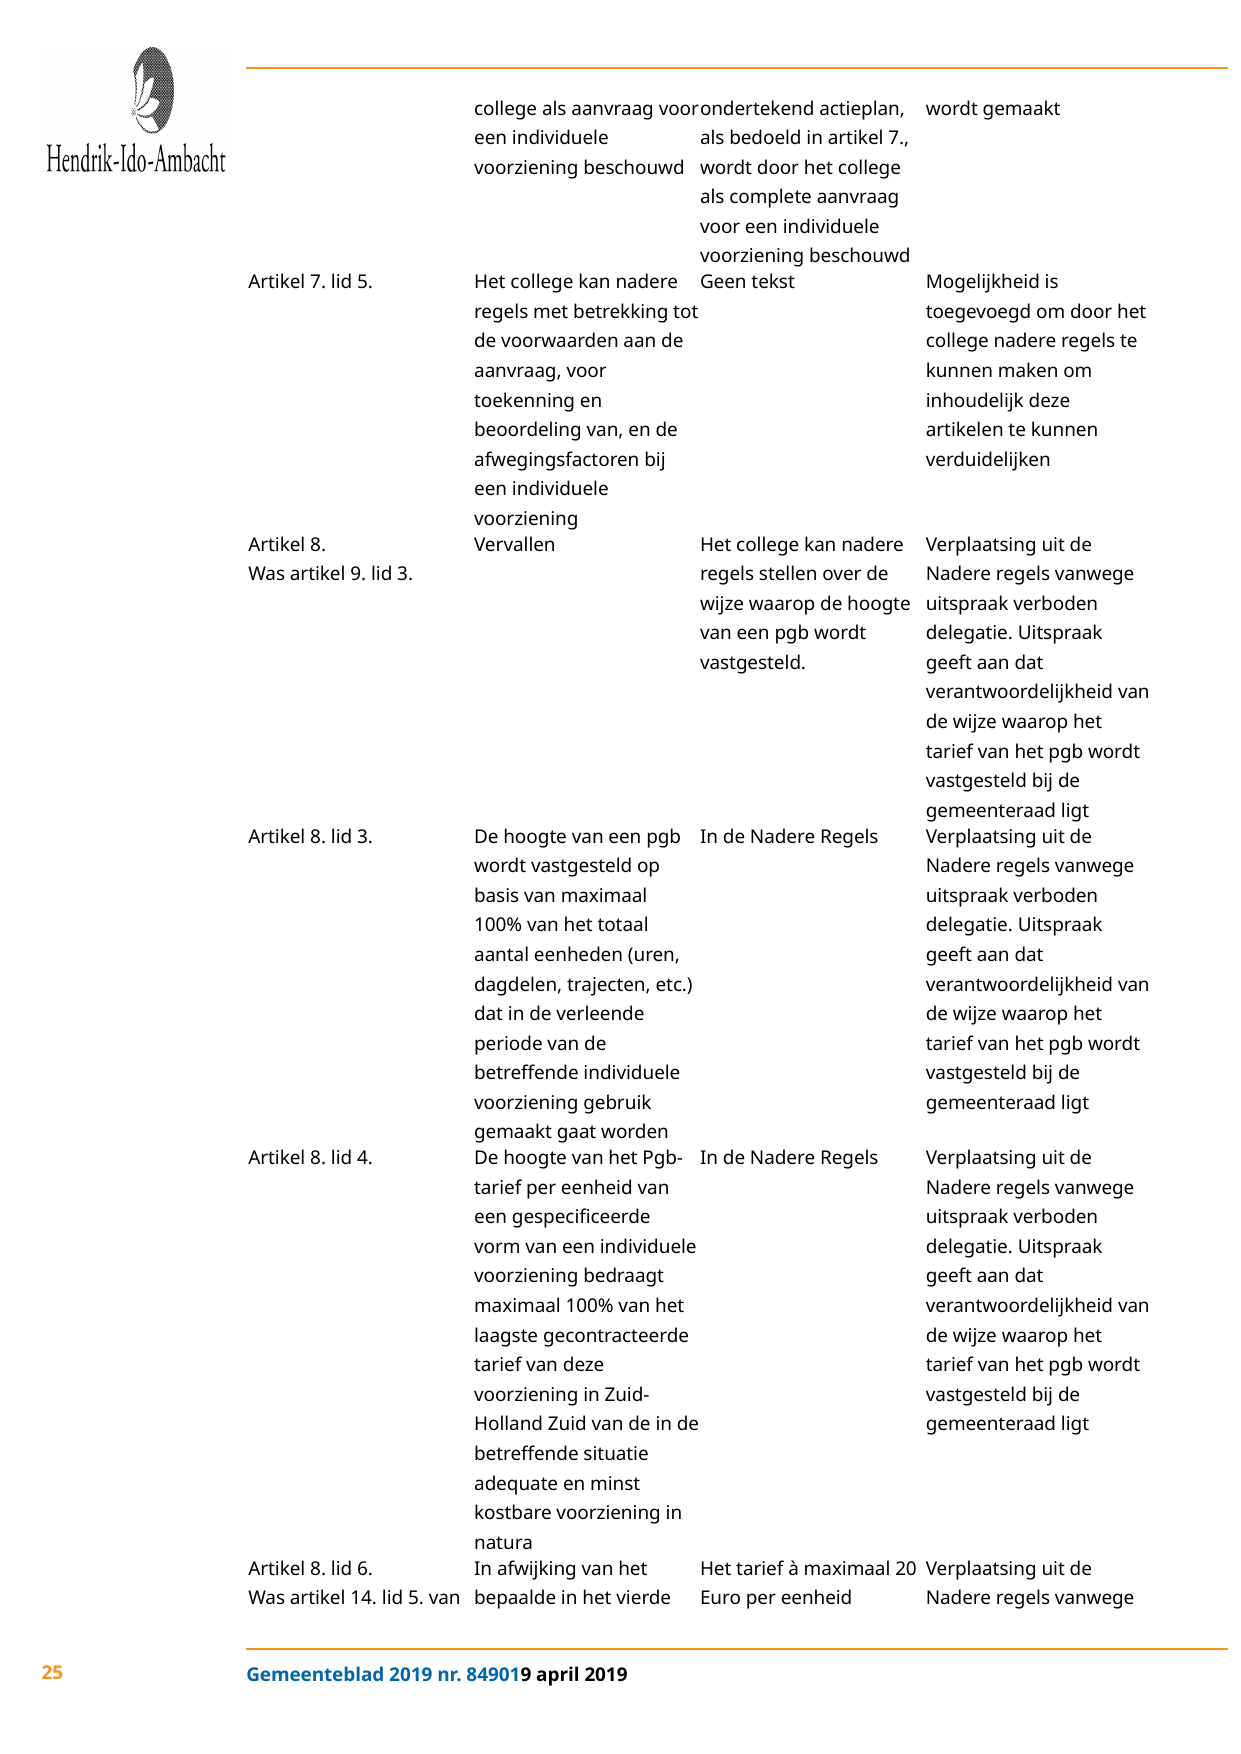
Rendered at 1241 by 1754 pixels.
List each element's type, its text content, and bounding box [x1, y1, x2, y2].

table_cell Het college kan nadere regels met betrekking tot de voorwaarden aan de aanvraag, voor toekenning en beoordeling van, en de afwegingsfactoren bij een individuele voorziening [474, 269, 700, 531]
table_cell Verplaatsing uit de Nadere regels vanwege [926, 1555, 1152, 1610]
table_cell De hoogte van een pgb wordt vastgesteld op basis van maximaal 100% van het totaal aantal eenheden (uren, dagdelen, trajecten, etc.) dat in de verleende periode van de betreffende individuele voorziening gebruik gemaakt gaat worden [474, 823, 700, 1144]
table_cell [248, 95, 474, 268]
table_cell Geen tekst [700, 269, 926, 531]
table_cell In de Nadere Regels [700, 823, 926, 1144]
table_cell Mogelijkheid is toegevoegd om door het college nadere regels te kunnen maken om inhoudelijk deze artikelen te kunnen verduidelijken [926, 269, 1152, 531]
table_cell Vervallen [474, 531, 700, 823]
table_cell De hoogte van het Pgb-tarief per eenheid van een gespecificeerde vorm van een individuele voorziening bedraagt maximaal 100% van het laagste gecontracteerde tarief van deze voorziening in Zuid-Holland Zuid van de in de betreffende situatie adequate en minst kostbare voorziening in natura [474, 1144, 700, 1555]
table_cell Artikel 8. lid 4. [248, 1144, 474, 1555]
table_cell Het college kan nadere regels stellen over de wijze waarop de hoogte van een pgb wordt vastgesteld. [700, 531, 926, 823]
table_cell In afwijking van het bepaalde in het vierde [474, 1555, 700, 1610]
table_cell Verplaatsing uit de Nadere regels vanwege uitspraak verboden delegatie. Uitspraak geeft aan dat verantwoordelijkheid van de wijze waarop het tarief van het pgb wordt vastgesteld bij de gemeenteraad ligt [926, 823, 1152, 1144]
table_cell Artikel 8. Was artikel 9. lid 3. [248, 531, 474, 823]
table_cell Artikel 8. lid 3. [248, 823, 474, 1144]
table_cell ondertekend actieplan, als bedoeld in artikel 7., wordt door het college als complete aanvraag voor een individuele voorziening beschouwd [700, 95, 926, 268]
picture [41, 47, 231, 172]
table_cell Artikel 8. lid 6. Was artikel 14. lid 5. van [248, 1555, 474, 1610]
table_cell Verplaatsing uit de Nadere regels vanwege uitspraak verboden delegatie. Uitspraak geeft aan dat verantwoordelijkheid van de wijze waarop het tarief van het pgb wordt vastgesteld bij de gemeenteraad ligt [926, 1144, 1152, 1555]
table_cell wordt gemaakt [926, 95, 1152, 268]
table_cell Het tarief à maximaal 20 Euro per eenheid [700, 1555, 926, 1610]
table_cell Artikel 7. lid 5. [248, 269, 474, 531]
table_cell college als aanvraag voor een individuele voorziening beschouwd [474, 95, 700, 268]
table_cell Verplaatsing uit de Nadere regels vanwege uitspraak verboden delegatie. Uitspraak geeft aan dat verantwoordelijkheid van de wijze waarop het tarief van het pgb wordt vastgesteld bij de gemeenteraad ligt [926, 531, 1152, 823]
table_cell In de Nadere Regels [700, 1144, 926, 1555]
